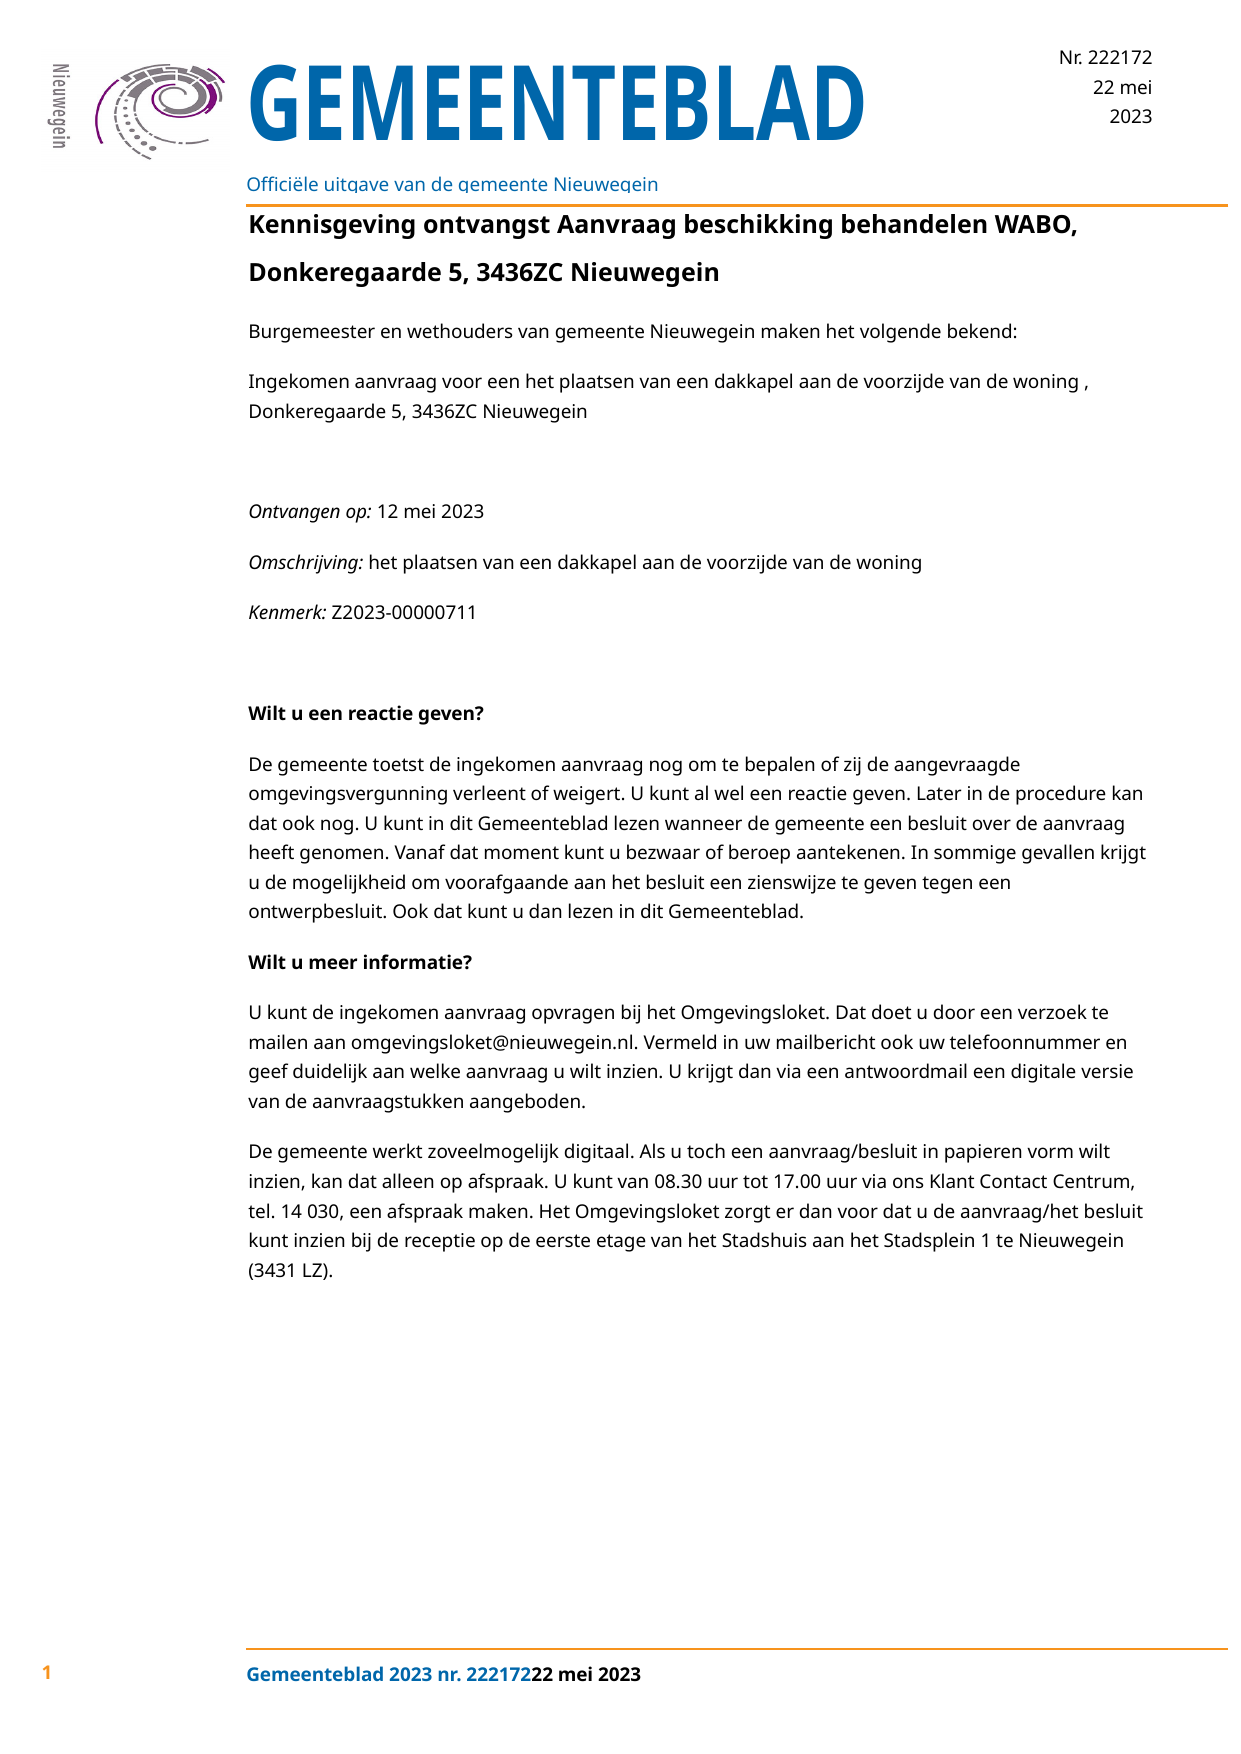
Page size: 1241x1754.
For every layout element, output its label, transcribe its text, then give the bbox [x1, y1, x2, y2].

text Ingekomen aanvraag voor een het plaatsen van een dakkapel aan de voorzijde van de woning , Donkeregaarde 5, 3436ZC Nieuwegein [248, 368, 1152, 424]
text De gemeente werkt zoveelmogelijk digitaal. Als u toch een aanvraag/besluit in papieren vorm wilt inzien, kan dat alleen op afspraak. U kunt van 08.30 uur tot 17.00 uur via ons Klant Contact Centrum, tel. 14 030, een afspraak maken. Het Omgevingsloket zorgt er dan voor dat u de aanvraag/het besluit kunt inzien bij de receptie op de eerste etage van het Stadshuis aan het Stadsplein 1 te Nieuwegein (3431 LZ). [248, 1139, 1152, 1283]
text Ontvangen op: 12 mei 2023 [248, 499, 1152, 524]
text Kenmerk: Z2023-00000711 [248, 599, 1152, 625]
text De gemeente toetst de ingekomen aanvraag nog om te bepalen of zij de aangevraagde omgevingsvergunning verleent of weigert. U kunt al wel een reactie geven. Later in de procedure kan dat ook nog. U kunt in dit Gemeenteblad lezen wanneer de gemeente een besluit over de aanvraag heeft genomen. Vanaf dat moment kunt u bezwaar of beroep aantekenen. In sommige gevallen krijgt u de mogelijkheid om voorafgaande aan het besluit een zienswijze te geven tegen een ontwerpbesluit. Ook dat kunt u dan lezen in dit Gemeenteblad. [248, 751, 1152, 924]
text Burgemeester en wethouders van gemeente Nieuwegein maken het volgende bekend: [248, 318, 1152, 344]
text Kennisgeving ontvangst Aanvraag beschikking behandelen WABO, Donkeregaarde 5, 3436ZC Nieuwegein [248, 207, 1152, 288]
picture [41, 47, 231, 172]
text U kunt de ingekomen aanvraag opvragen bij het Omgevingsloket. Dat doet u door een verzoek te mailen aan omgevingsloket@nieuwegein.nl. Vermeld in uw mailbericht ook uw telefoonnummer en geef duidelijk aan welke aanvraag u wilt inzien. U krijgt dan via een antwoordmail een digitale versie van de aanvraagstukken aangeboden. [248, 999, 1152, 1114]
text Wilt u een reactie geven? [248, 700, 1152, 726]
text Omschrijving: het plaatsen van een dakkapel aan de voorzijde van de woning [248, 549, 1152, 575]
text Wilt u meer informatie? [248, 949, 1152, 975]
